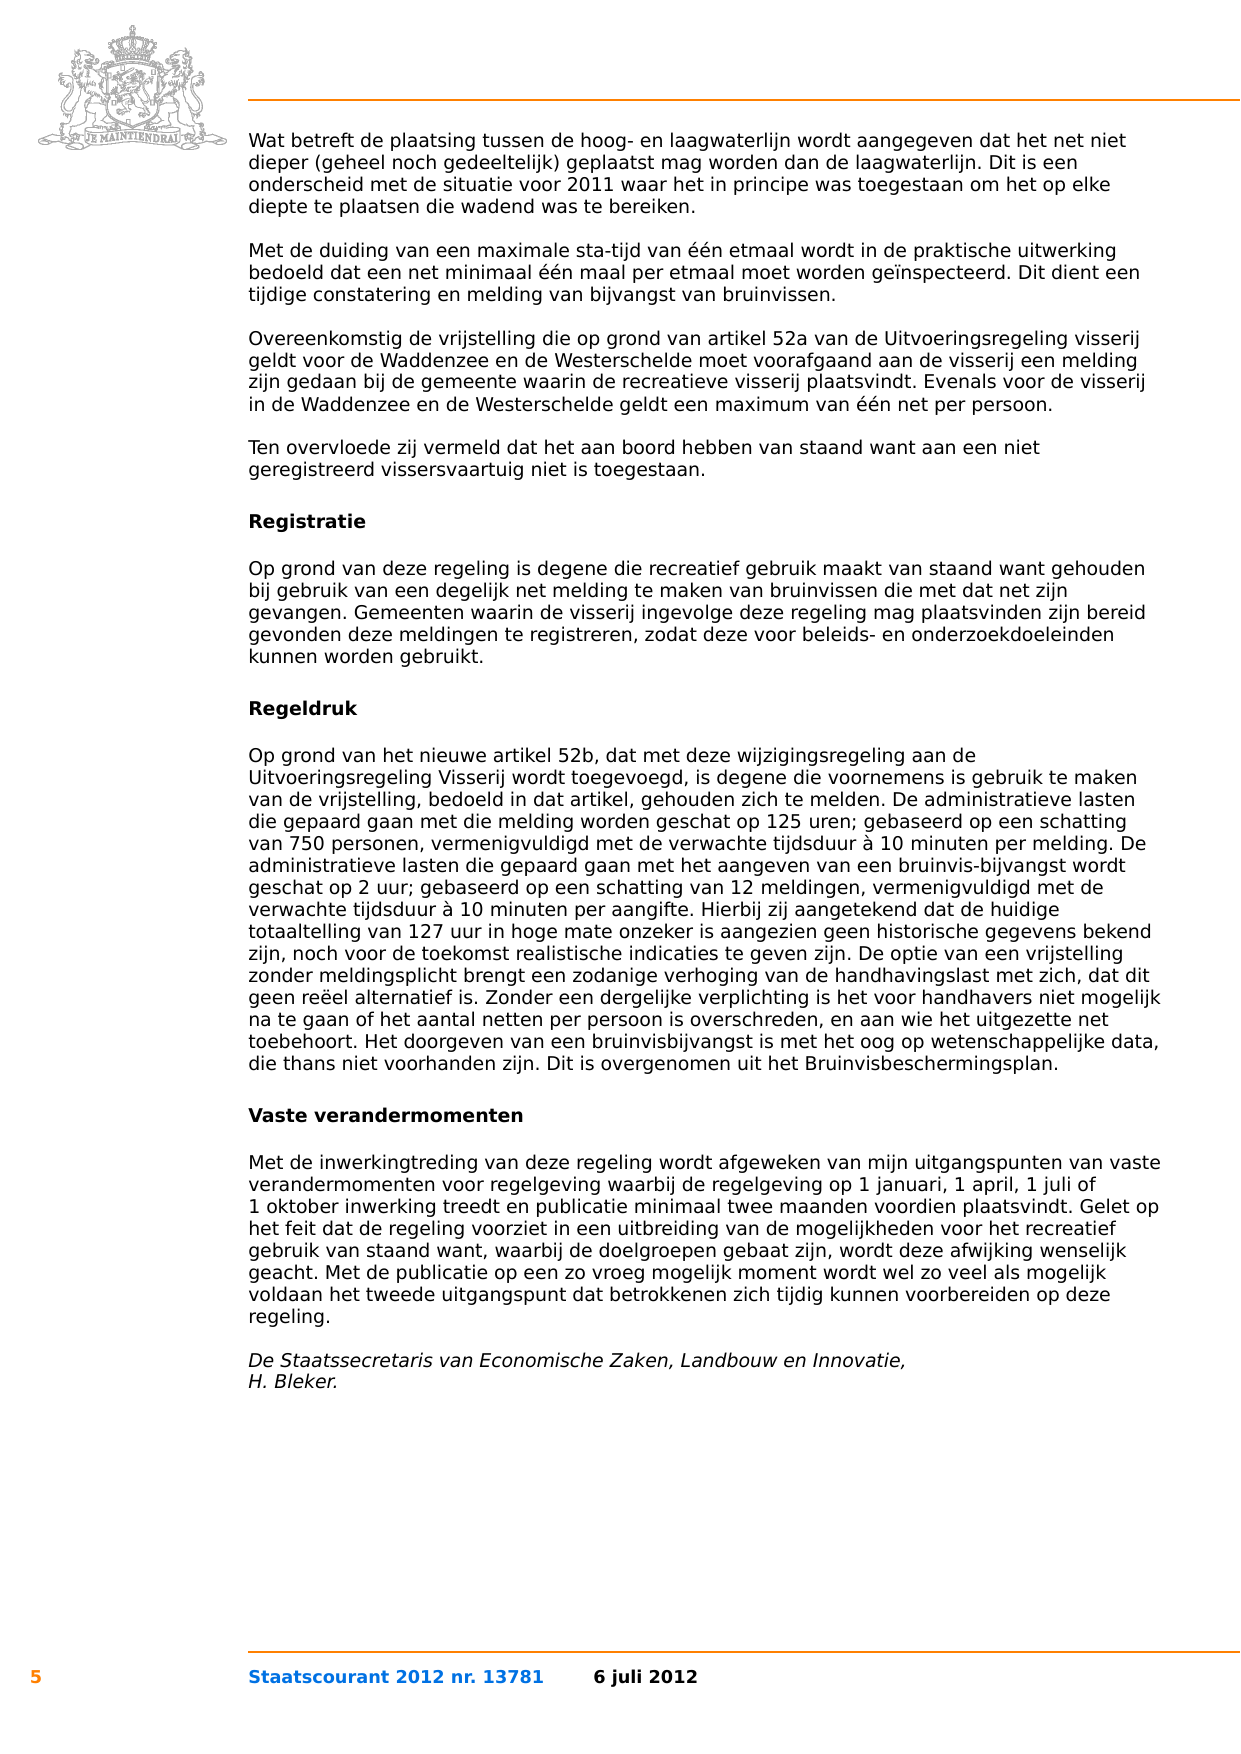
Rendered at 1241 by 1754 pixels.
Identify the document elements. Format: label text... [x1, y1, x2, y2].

text Ten overvloede zij vermeld dat het aan boord hebben van staand want aan een niet geregistreerd vissersvaartuig niet is toegestaan. [248, 437, 1163, 481]
text Op grond van deze regeling is degene die recreatief gebruik maakt van staand want gehouden bij gebruik van een degelijk net melding te maken van bruinvissen die met dat net zijn gevangen. Gemeenten waarin de visserij ingevolge deze regeling mag plaatsvinden zijn bereid gevonden deze meldingen te registreren, zodat deze voor beleids- en onderzoekdoeleinden kunnen worden gebruikt. [248, 558, 1163, 668]
text Overeenkomstig de vrijstelling die op grond van artikel 52a van de Uitvoeringsregeling visserij geldt voor de Waddenzee en de Westerschelde moet voorafgaand aan de visserij een melding zijn gedaan bij de gemeente waarin de recreatieve visserij plaatsvindt. Evenals voor de visserij in de Waddenzee en de Westerschelde geldt een maximum van één net per persoon. [248, 327, 1163, 415]
text Met de duiding van een maximale sta-tijd van één etmaal wordt in de praktische uitwerking bedoeld dat een net minimaal één maal per etmaal moet worden geïnspecteerd. Dit dient een tijdige constatering en melding van bijvangst van bruinvissen. [248, 240, 1163, 306]
text Wat betreft de plaatsing tussen de hoog- en laagwaterlijn wordt aangegeven dat het net niet dieper (geheel noch gedeeltelijk) geplaatst mag worden dan de laagwaterlijn. Dit is een onderscheid met de situatie voor 2011 waar het in principe was toegestaan om het op elke diepte te plaatsen die wadend was te bereiken. [248, 130, 1163, 218]
picture [38, 25, 227, 150]
subtitle Vaste verandermomenten [248, 1105, 1163, 1127]
text De Staatssecretaris van Economische Zaken, Landbouw en Innovatie, H. Bleker. [248, 1349, 1163, 1393]
subtitle Regeldruk [248, 698, 1163, 720]
text Op grond van het nieuwe artikel 52b, dat met deze wijzigingsregeling aan de Uitvoeringsregeling Visserij wordt toegevoegd, is degene die voornemens is gebruik te maken van de vrijstelling, bedoeld in dat artikel, gehouden zich te melden. De administratieve lasten die gepaard gaan met die melding worden geschat op 125 uren; gebaseerd op een schatting van 750 personen, vermenigvuldigd met de verwachte tijdsduur à 10 minuten per melding. De administratieve lasten die gepaard gaan met het aangeven van een bruinvis-bijvangst wordt geschat op 2 uur; gebaseerd op een schatting van 12 meldingen, vermenigvuldigd met de verwachte tijdsduur à 10 minuten per aangifte. Hierbij zij aangetekend dat de huidige totaaltelling van 127 uur in hoge mate onzeker is aangezien geen historische gegevens bekend zijn, noch voor de toekomst realistische indicaties te geven zijn. De optie van een vrijstelling zonder meldingsplicht brengt een zodanige verhoging van de handhavingslast met zich, dat dit geen reëel alternatief is. Zonder een dergelijke verplichting is het voor handhavers niet mogelijk na te gaan of het aantal netten per persoon is overschreden, en aan wie het uitgezette net toebehoort. Het doorgeven van een bruinvisbijvangst is met het oog op wetenschappelijke data, die thans niet voorhanden zijn. Dit is overgenomen uit het Bruinvisbeschermingsplan. [248, 745, 1163, 1075]
subtitle Registratie [248, 511, 1163, 533]
text Met de inwerkingtreding van deze regeling wordt afgeweken van mijn uitgangspunten van vaste verandermomenten voor regelgeving waarbij de regelgeving op 1 januari, 1 april, 1 juli of 1 oktober inwerking treedt en publicatie minimaal twee maanden voordien plaatsvindt. Gelet op het feit dat de regeling voorziet in een uitbreiding van de mogelijkheden voor het recreatief gebruik van staand want, waarbij de doelgroepen gebaat zijn, wordt deze afwijking wenselijk geacht. Met de publicatie op een zo vroeg mogelijk moment wordt wel zo veel als mogelijk voldaan het tweede uitgangspunt dat betrokkenen zich tijdig kunnen voorbereiden op deze regeling. [248, 1152, 1163, 1328]
